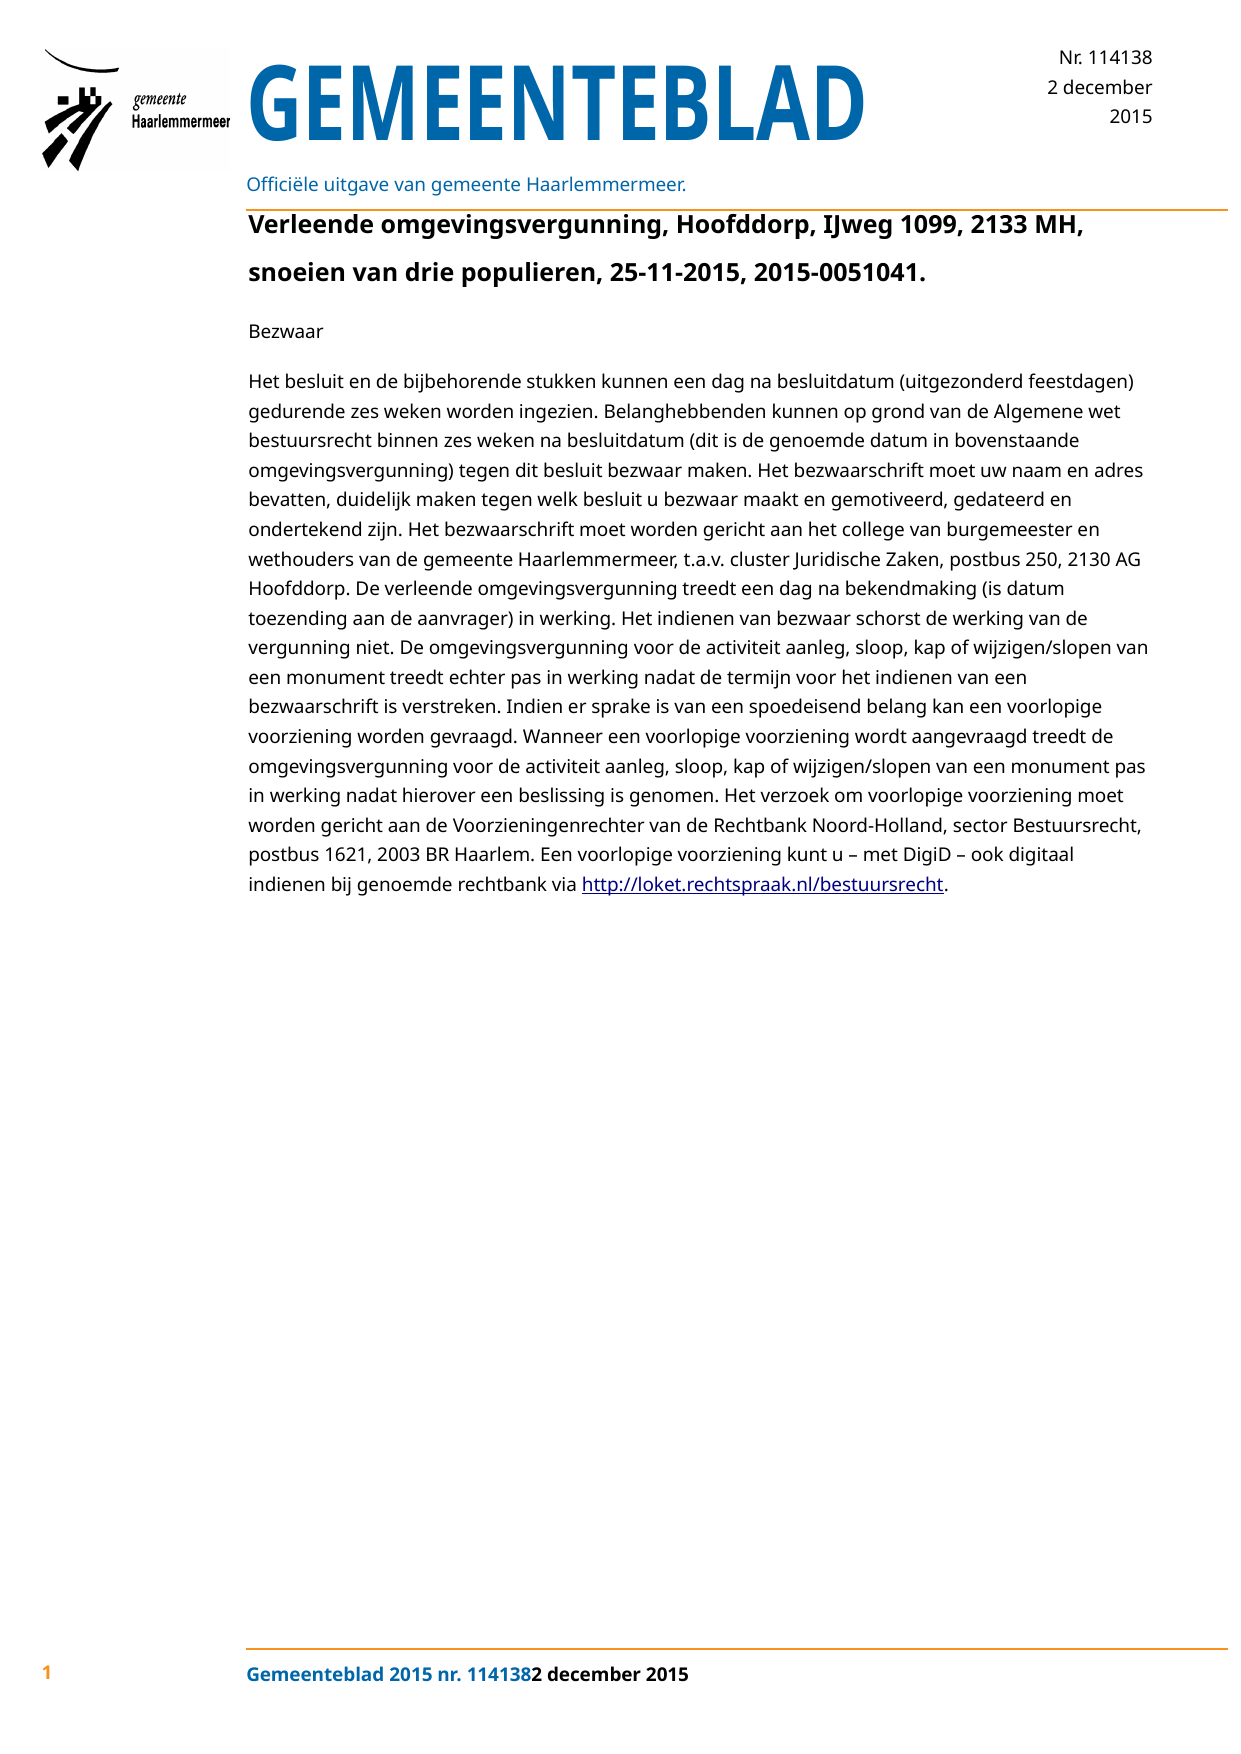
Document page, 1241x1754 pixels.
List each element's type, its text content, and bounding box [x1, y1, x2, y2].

picture [41, 47, 231, 172]
text Het besluit en de bijbehorende stukken kunnen een dag na besluitdatum (uitgezonderd feestdagen) gedurende zes weken worden ingezien. Belanghebbenden kunnen op grond van de Algemene wet bestuursrecht binnen zes weken na besluitdatum (dit is de genoemde datum in bovenstaande omgevingsvergunning) tegen dit besluit bezwaar maken. Het bezwaarschrift moet uw naam en adres bevatten, duidelijk maken tegen welk besluit u bezwaar maakt en gemotiveerd, gedateerd en ondertekend zijn. Het bezwaarschrift moet worden gericht aan het college van burgemeester en wethouders van de gemeente Haarlemmermeer, t.a.v. cluster Juridische Zaken, postbus 250, 2130 AG Hoofddorp. De verleende omgevingsvergunning treedt een dag na bekendmaking (is datum toezending aan de aanvrager) in werking. Het indienen van bezwaar schorst de werking van de vergunning niet. De omgevingsvergunning voor de activiteit aanleg, sloop, kap of wijzigen/slopen van een monument treedt echter pas in werking nadat de termijn voor het indienen van een bezwaarschrift is verstreken. Indien er sprake is van een spoedeisend belang kan een voorlopige voorziening worden gevraagd. Wanneer een voorlopige voorziening wordt aangevraagd treedt de omgevingsvergunning voor de activiteit aanleg, sloop, kap of wijzigen/slopen van een monument pas in werking nadat hierover een beslissing is genomen. Het verzoek om voorlopige voorziening moet worden gericht aan de Voorzieningenrechter van de Rechtbank Noord-Holland, sector Bestuursrecht, postbus 1621, 2003 BR Haarlem. Een voorlopige voorziening kunt u – met DigiD – ook digitaal indienen bij genoemde rechtbank via http://loket.rechtspraak.nl/bestuursrecht. [248, 368, 1152, 897]
text Verleende omgevingsvergunning, Hoofddorp, IJweg 1099, 2133 MH, snoeien van drie populieren, 25-11-2015, 2015-0051041. [248, 211, 1152, 288]
text Bezwaar [248, 318, 1152, 344]
